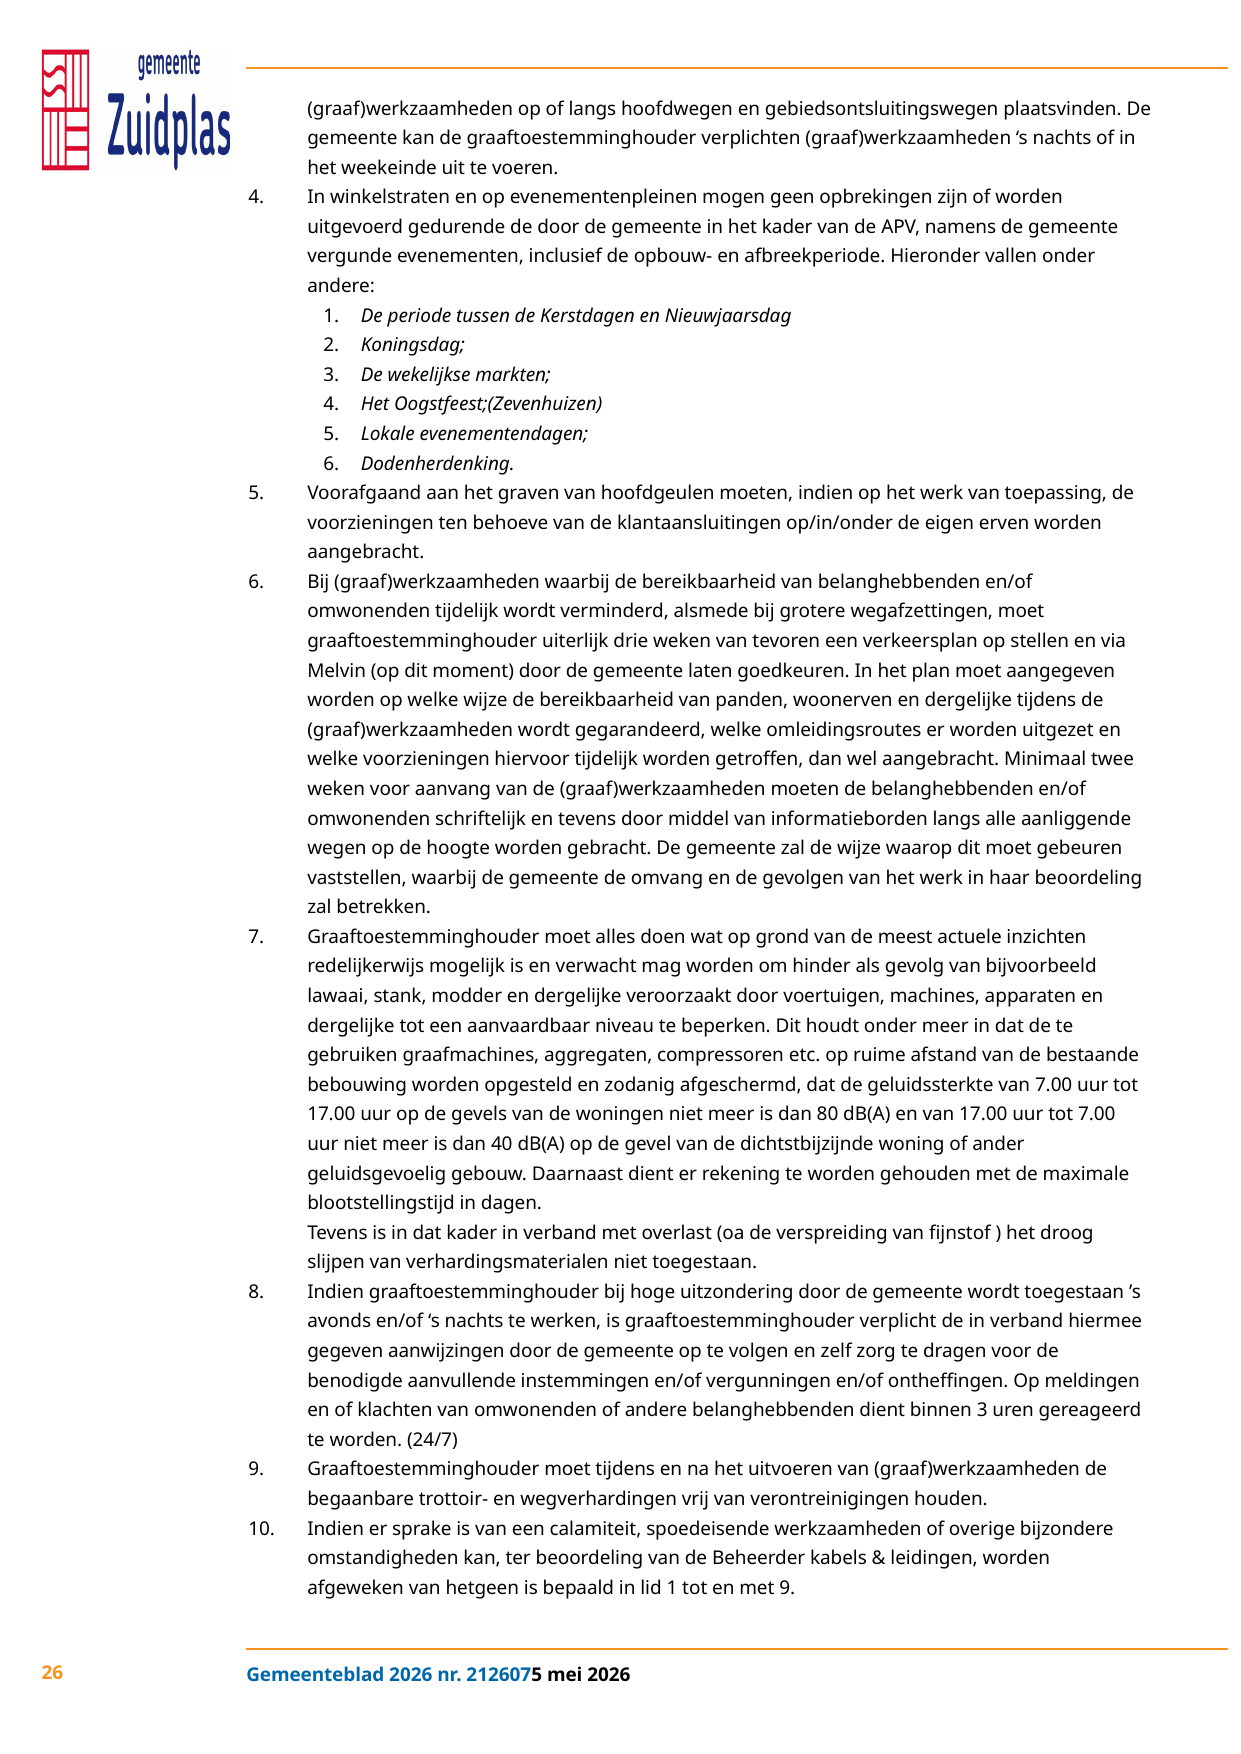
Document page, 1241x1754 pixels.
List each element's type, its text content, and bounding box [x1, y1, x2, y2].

list De wekelijkse markten; [323, 361, 1152, 387]
list Dodenherdenking. [323, 450, 1152, 476]
list Bij (graaf)werkzaamheden waarbij de bereikbaarheid van belanghebbenden en/of omwonenden tijdelijk wordt verminderd, alsmede bij grotere wegafzettingen, moet graaftoestemminghouder uiterlijk drie weken van tevoren een verkeersplan op stellen en via Melvin (op dit moment) door de gemeente laten goedkeuren. In het plan moet aangegeven worden op welke wijze de bereikbaarheid van panden, woonerven en dergelijke tijdens de (graaf)werkzaamheden wordt gegarandeerd, welke omleidingsroutes er worden uitgezet en welke voorzieningen hiervoor tijdelijk worden getroffen, dan wel aangebracht. Minimaal twee weken voor aanvang van de (graaf)werkzaamheden moeten de belanghebbenden en/of omwonenden schriftelijk en tevens door middel van informatieborden langs alle aanliggende wegen op de hoogte worden gebracht. De gemeente zal de wijze waarop dit moet gebeuren vaststellen, waarbij de gemeente de omvang en de gevolgen van het werk in haar beoordeling zal betrekken. [248, 568, 1152, 919]
list Graaftoestemminghouder moet tijdens en na het uitvoeren van (graaf)werkzaamheden de begaanbare trottoir- en wegverhardingen vrij van verontreinigingen houden. [248, 1456, 1152, 1511]
list Indien er sprake is van een calamiteit, spoedeisende werkzaamheden of overige bijzondere omstandigheden kan, ter beoordeling van de Beheerder kabels & leidingen, worden afgeweken van hetgeen is bepaald in lid 1 tot en met 9. [248, 1515, 1152, 1600]
list In winkelstraten en op evenementenpleinen mogen geen opbrekingen zijn of worden uitgevoerd gedurende de door de gemeente in het kader van de APV, namens de gemeente vergunde evenementen, inclusief de opbouw- en afbreekperiode. Hieronder vallen onder andere: [248, 183, 1152, 298]
list De periode tussen de Kerstdagen en Nieuwjaarsdag [323, 302, 1152, 328]
list Lokale evenementendagen; [323, 420, 1152, 446]
list Tevens is in dat kader in verband met overlast (oa de verspreiding van fijnstof ) het droog slijpen van verhardingsmaterialen niet toegestaan. [248, 1219, 1152, 1274]
list Voorafgaand aan het graven van hoofdgeulen moeten, indien op het werk van toepassing, de voorzieningen ten behoeve van de klantaansluitingen op/in/onder de eigen erven worden aangebracht. [248, 479, 1152, 564]
list Koningsdag; [323, 331, 1152, 357]
list Het Oogstfeest;(Zevenhuizen) [323, 391, 1152, 416]
list Graaftoestemminghouder moet alles doen wat op grond van de meest actuele inzichten redelijkerwijs mogelijk is en verwacht mag worden om hinder als gevolg van bijvoorbeeld lawaai, stank, modder en dergelijke veroorzaakt door voertuigen, machines, apparaten en dergelijke tot een aanvaardbaar niveau te beperken. Dit houdt onder meer in dat de te gebruiken graafmachines, aggregaten, compressoren etc. op ruime afstand van de bestaande bebouwing worden opgesteld en zodanig afgeschermd, dat de geluidssterkte van 7.00 uur tot 17.00 uur op de gevels van de woningen niet meer is dan 80 dB(A) en van 17.00 uur tot 7.00 uur niet meer is dan 40 dB(A) op de gevel van de dichtstbijzijnde woning of ander geluidsgevoelig gebouw. Daarnaast dient er rekening te worden gehouden met de maximale blootstellingstijd in dagen. [248, 923, 1152, 1215]
picture [41, 47, 231, 172]
list (graaf)werkzaamheden op of langs hoofdwegen en gebiedsontsluitingswegen plaatsvinden. De gemeente kan de graaftoestemminghouder verplichten (graaf)werkzaamheden ‘s nachts of in het weekeinde uit te voeren. [248, 95, 1152, 180]
list Indien graaftoestemminghouder bij hoge uitzondering door de gemeente wordt toegestaan ’s avonds en/of ‘s nachts te werken, is graaftoestemminghouder verplicht de in verband hiermee gegeven aanwijzingen door de gemeente op te volgen en zelf zorg te dragen voor de benodigde aanvullende instemmingen en/of vergunningen en/of ontheffingen. Op meldingen en of klachten van omwonenden of andere belanghebbenden dient binnen 3 uren gereageerd te worden. (24/7) [248, 1278, 1152, 1452]
